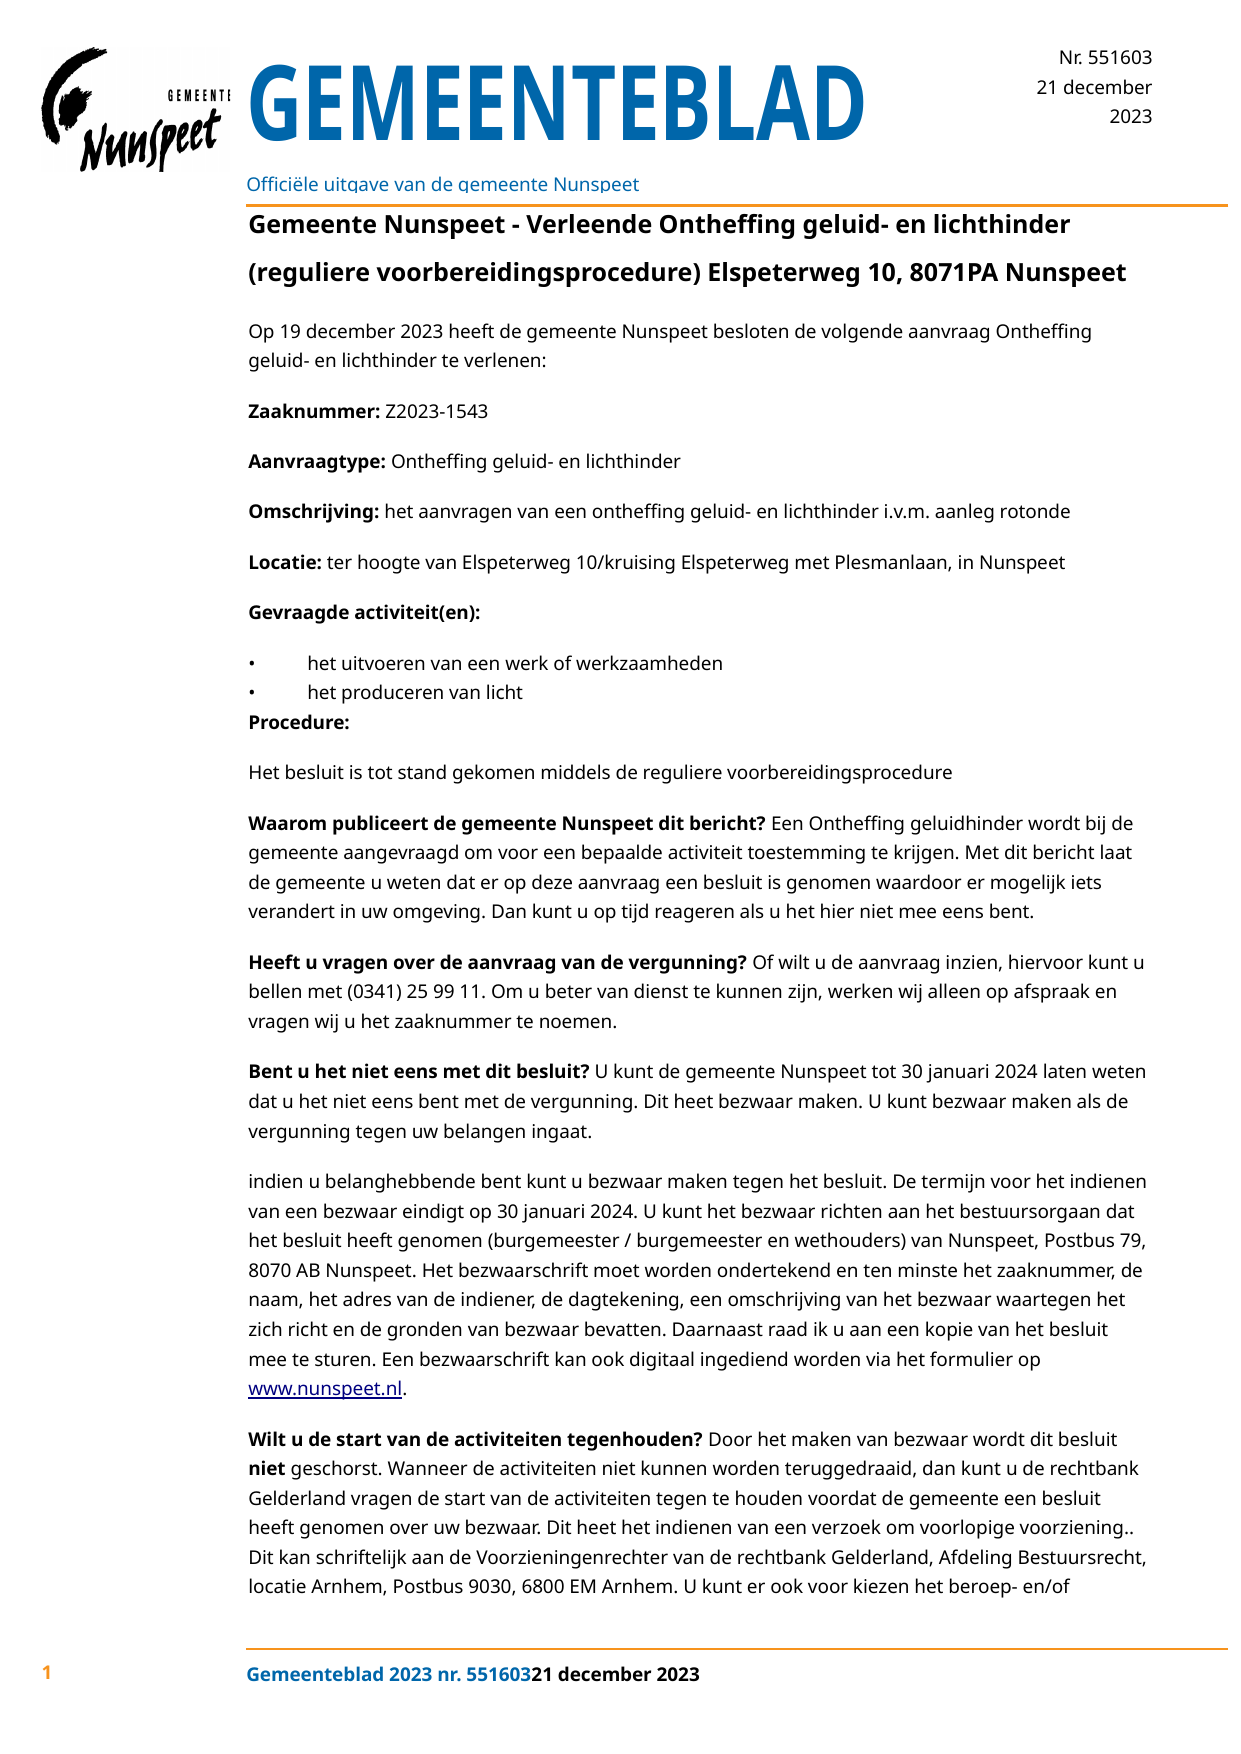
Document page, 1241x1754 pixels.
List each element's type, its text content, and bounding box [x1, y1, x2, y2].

text Op 19 december 2023 heeft de gemeente Nunspeet besloten de volgende aanvraag Ontheffing geluid- en lichthinder te verlenen: [248, 318, 1152, 373]
picture [41, 47, 231, 172]
text Gemeente Nunspeet - Verleende Ontheffing geluid- en lichthinder (reguliere voorbereidingsprocedure) Elspeterweg 10, 8071PA Nunspeet [248, 207, 1152, 288]
text Wilt u de start van de activiteiten tegenhouden? Door het maken van bezwaar wordt dit besluit niet geschorst. Wanneer de activiteiten niet kunnen worden teruggedraaid, dan kunt u de rechtbank Gelderland vragen de start van de activiteiten tegen te houden voordat de gemeente een besluit heeft genomen over uw bezwaar. Dit heet het indienen van een verzoek om voorlopige voorziening.. Dit kan schriftelijk aan de Voorzieningenrechter van de rechtbank Gelderland, Afdeling Bestuursrecht, locatie Arnhem, Postbus 9030, 6800 EM Arnhem. U kunt er ook voor kiezen het beroep- en/of [248, 1426, 1152, 1599]
text indien u belanghebbende bent kunt u bezwaar maken tegen het besluit. De termijn voor het indienen van een bezwaar eindigt op 30 januari 2024. U kunt het bezwaar richten aan het bestuursorgaan dat het besluit heeft genomen (burgemeester / burgemeester en wethouders) van Nunspeet, Postbus 79, 8070 AB Nunspeet. Het bezwaarschrift moet worden ondertekend en ten minste het zaaknummer, de naam, het adres van de indiener, de dagtekening, een omschrijving van het bezwaar waartegen het zich richt en de gronden van bezwaar bevatten. Daarnaast raad ik u aan een kopie van het besluit mee te sturen. Een bezwaarschrift kan ook digitaal ingediend worden via het formulier op www.nunspeet.nl. [248, 1168, 1152, 1401]
text Procedure: [248, 709, 1152, 735]
text Locatie: ter hoogte van Elspeterweg 10/kruising Elspeterweg met Plesmanlaan, in Nunspeet [248, 549, 1152, 575]
text Heeft u vragen over de aanvraag van de vergunning? Of wilt u de aanvraag inzien, hiervoor kunt u bellen met (0341) 25 99 11. Om u beter van dienst te kunnen zijn, werken wij alleen op afspraak en vragen wij u het zaaknummer te noemen. [248, 949, 1152, 1034]
text Zaaknummer: Z2023-1543 [248, 398, 1152, 424]
text Gevraagde activiteit(en): [248, 599, 1152, 625]
list het uitvoeren van een werk of werkzaamheden [248, 650, 1152, 676]
text Het besluit is tot stand gekomen middels de reguliere voorbereidingsprocedure [248, 759, 1152, 785]
text Aanvraagtype: Ontheffing geluid- en lichthinder [248, 448, 1152, 474]
text Bent u het niet eens met dit besluit? U kunt de gemeente Nunspeet tot 30 januari 2024 laten weten dat u het niet eens bent met de vergunning. Dit heet bezwaar maken. U kunt bezwaar maken als de vergunning tegen uw belangen ingaat. [248, 1059, 1152, 1144]
text Omschrijving: het aanvragen van een ontheffing geluid- en lichthinder i.v.m. aanleg rotonde [248, 499, 1152, 524]
list het produceren van licht [248, 679, 1152, 705]
text Waarom publiceert de gemeente Nunspeet dit bericht? Een Ontheffing geluidhinder wordt bij de gemeente aangevraagd om voor een bepaalde activiteit toestemming te krijgen. Met dit bericht laat de gemeente u weten dat er op deze aanvraag een besluit is genomen waardoor er mogelijk iets verandert in uw omgeving. Dan kunt u op tijd reageren als u het hier niet mee eens bent. [248, 810, 1152, 924]
